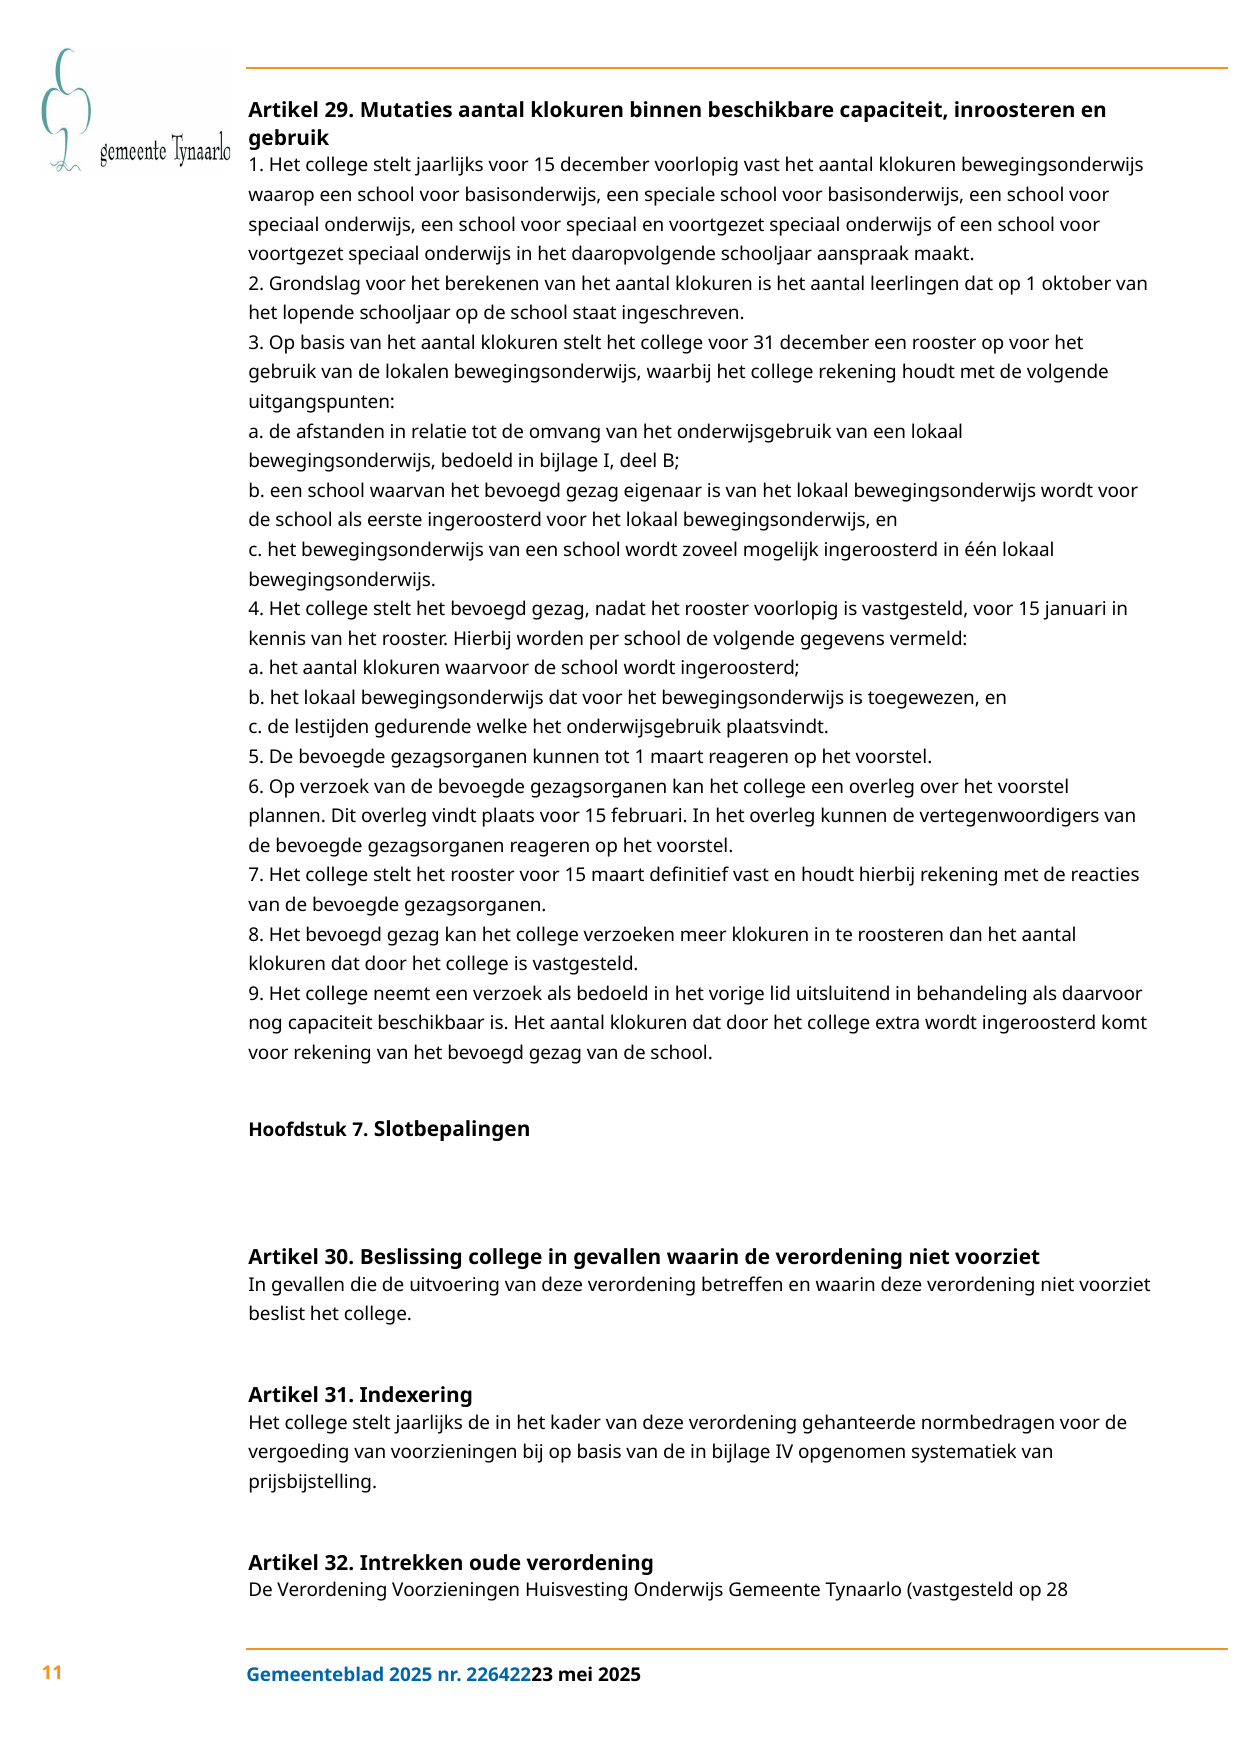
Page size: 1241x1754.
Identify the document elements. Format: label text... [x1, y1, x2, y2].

text Artikel 29. Mutaties aantal klokuren binnen beschikbare capaciteit, inroosteren en gebruik [248, 95, 1152, 152]
text Het college stelt jaarlijks de in het kader van deze verordening gehanteerde normbedragen voor de vergoeding van voorzieningen bij op basis van de in bijlage IV opgenomen systematiek van prijsbijstelling. [248, 1409, 1152, 1494]
text a. de afstanden in relatie tot de omvang van het onderwijsgebruik van een lokaal [248, 418, 1152, 444]
text c. de lestijden gedurende welke het onderwijsgebruik plaatsvindt. [248, 714, 1152, 739]
text 3. Op basis van het aantal klokuren stelt het college voor 31 december een rooster op voor het gebruik van de lokalen bewegingsonderwijs, waarbij het college rekening houdt met de volgende uitgangspunten: [248, 329, 1152, 414]
text a. het aantal klokuren waarvoor de school wordt ingeroosterd; [248, 654, 1152, 680]
text Hoofdstuk 7. Slotbepalingen [248, 1114, 1152, 1143]
text In gevallen die de uitvoering van deze verordening betreffen en waarin deze verordening niet voorziet beslist het college. [248, 1271, 1152, 1326]
text c. het bewegingsonderwijs van een school wordt zoveel mogelijk ingeroosterd in één lokaal bewegingsonderwijs. [248, 536, 1152, 592]
text 5. De bevoegde gezagsorganen kunnen tot 1 maart reageren op het voorstel. [248, 743, 1152, 769]
text Artikel 31. Indexering [248, 1381, 1152, 1409]
text Artikel 30. Beslissing college in gevallen waarin de verordening niet voorziet [248, 1242, 1152, 1271]
text 4. Het college stelt het bevoegd gezag, nadat het rooster voorlopig is vastgesteld, voor 15 januari in kennis van het rooster. Hierbij worden per school de volgende gegevens vermeld: [248, 595, 1152, 651]
text 8. Het bevoegd gezag kan het college verzoeken meer klokuren in te roosteren dan het aantal klokuren dat door het college is vastgesteld. [248, 921, 1152, 976]
text b. een school waarvan het bevoegd gezag eigenaar is van het lokaal bewegingsonderwijs wordt voor de school als eerste ingeroosterd voor het lokaal bewegingsonderwijs, en [248, 477, 1152, 532]
text 7. Het college stelt het rooster voor 15 maart definitief vast en houdt hierbij rekening met de reacties van de bevoegde gezagsorganen. [248, 862, 1152, 917]
text De Verordening Voorzieningen Huisvesting Onderwijs Gemeente Tynaarlo (vastgesteld op 28 [248, 1577, 1152, 1602]
text b. het lokaal bewegingsonderwijs dat voor het bewegingsonderwijs is toegewezen, en [248, 684, 1152, 710]
text 9. Het college neemt een verzoek als bedoeld in het vorige lid uitsluitend in behandeling als daarvoor nog capaciteit beschikbaar is. Het aantal klokuren dat door het college extra wordt ingeroosterd komt voor rekening van het bevoegd gezag van de school. [248, 980, 1152, 1065]
text bewegingsonderwijs, bedoeld in bijlage I, deel B; [248, 447, 1152, 473]
text 2. Grondslag voor het berekenen van het aantal klokuren is het aantal leerlingen dat op 1 oktober van het lopende schooljaar op de school staat ingeschreven. [248, 270, 1152, 325]
picture [41, 47, 231, 172]
text 6. Op verzoek van de bevoegde gezagsorganen kan het college een overleg over het voorstel plannen. Dit overleg vindt plaats voor 15 februari. In het overleg kunnen de vertegenwoordigers van de bevoegde gezagsorganen reageren op het voorstel. [248, 773, 1152, 858]
text Artikel 32. Intrekken oude verordening [248, 1548, 1152, 1577]
text 1. Het college stelt jaarlijks voor 15 december voorlopig vast het aantal klokuren bewegingsonderwijs waarop een school voor basisonderwijs, een speciale school voor basisonderwijs, een school voor speciaal onderwijs, een school voor speciaal en voortgezet speciaal onderwijs of een school voor voortgezet speciaal onderwijs in het daaropvolgende schooljaar aanspraak maakt. [248, 152, 1152, 266]
